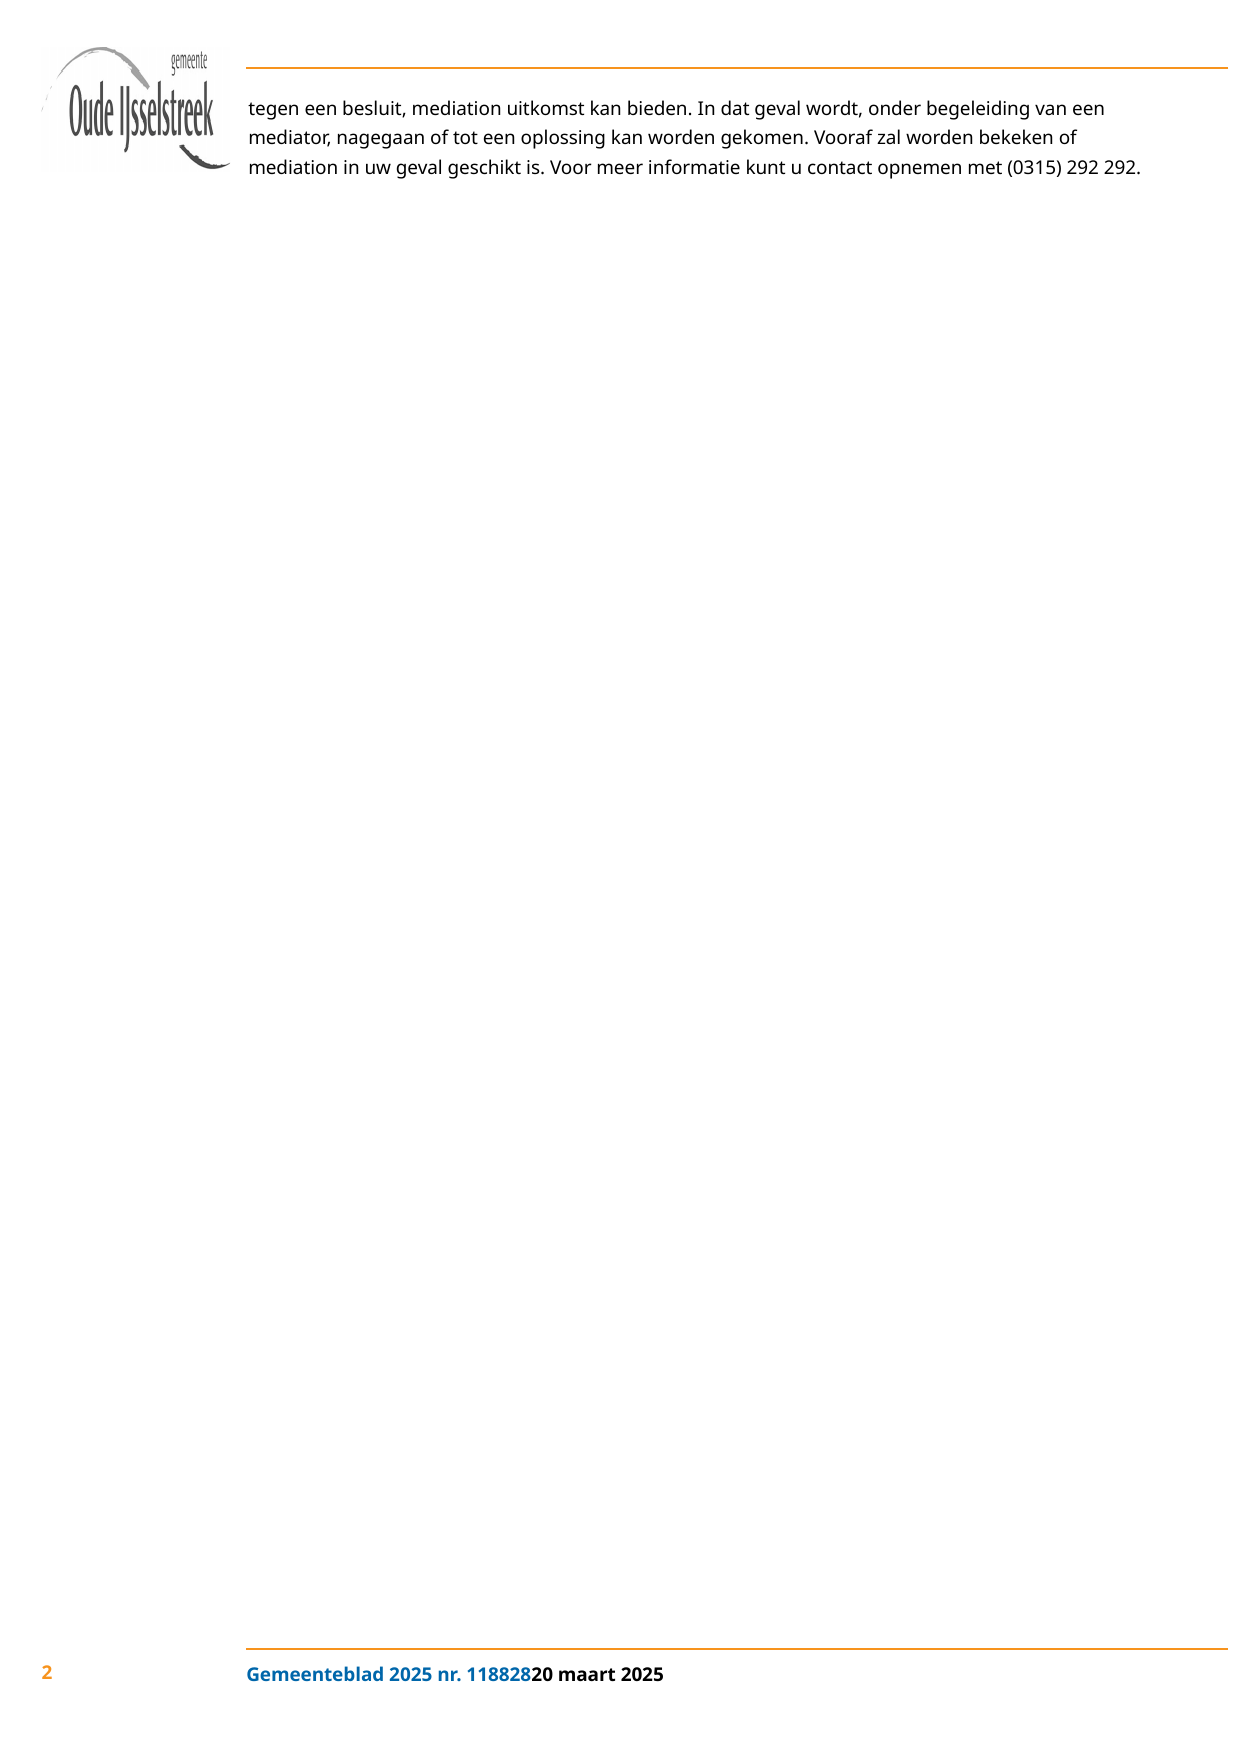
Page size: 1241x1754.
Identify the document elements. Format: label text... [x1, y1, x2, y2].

picture [41, 47, 231, 172]
text tegen een besluit, mediation uitkomst kan bieden. In dat geval wordt, onder begeleiding van een mediator, nagegaan of tot een oplossing kan worden gekomen. Vooraf zal worden bekeken of mediation in uw geval geschikt is. Voor meer informatie kunt u contact opnemen met (0315) 292 292. [248, 95, 1152, 180]
